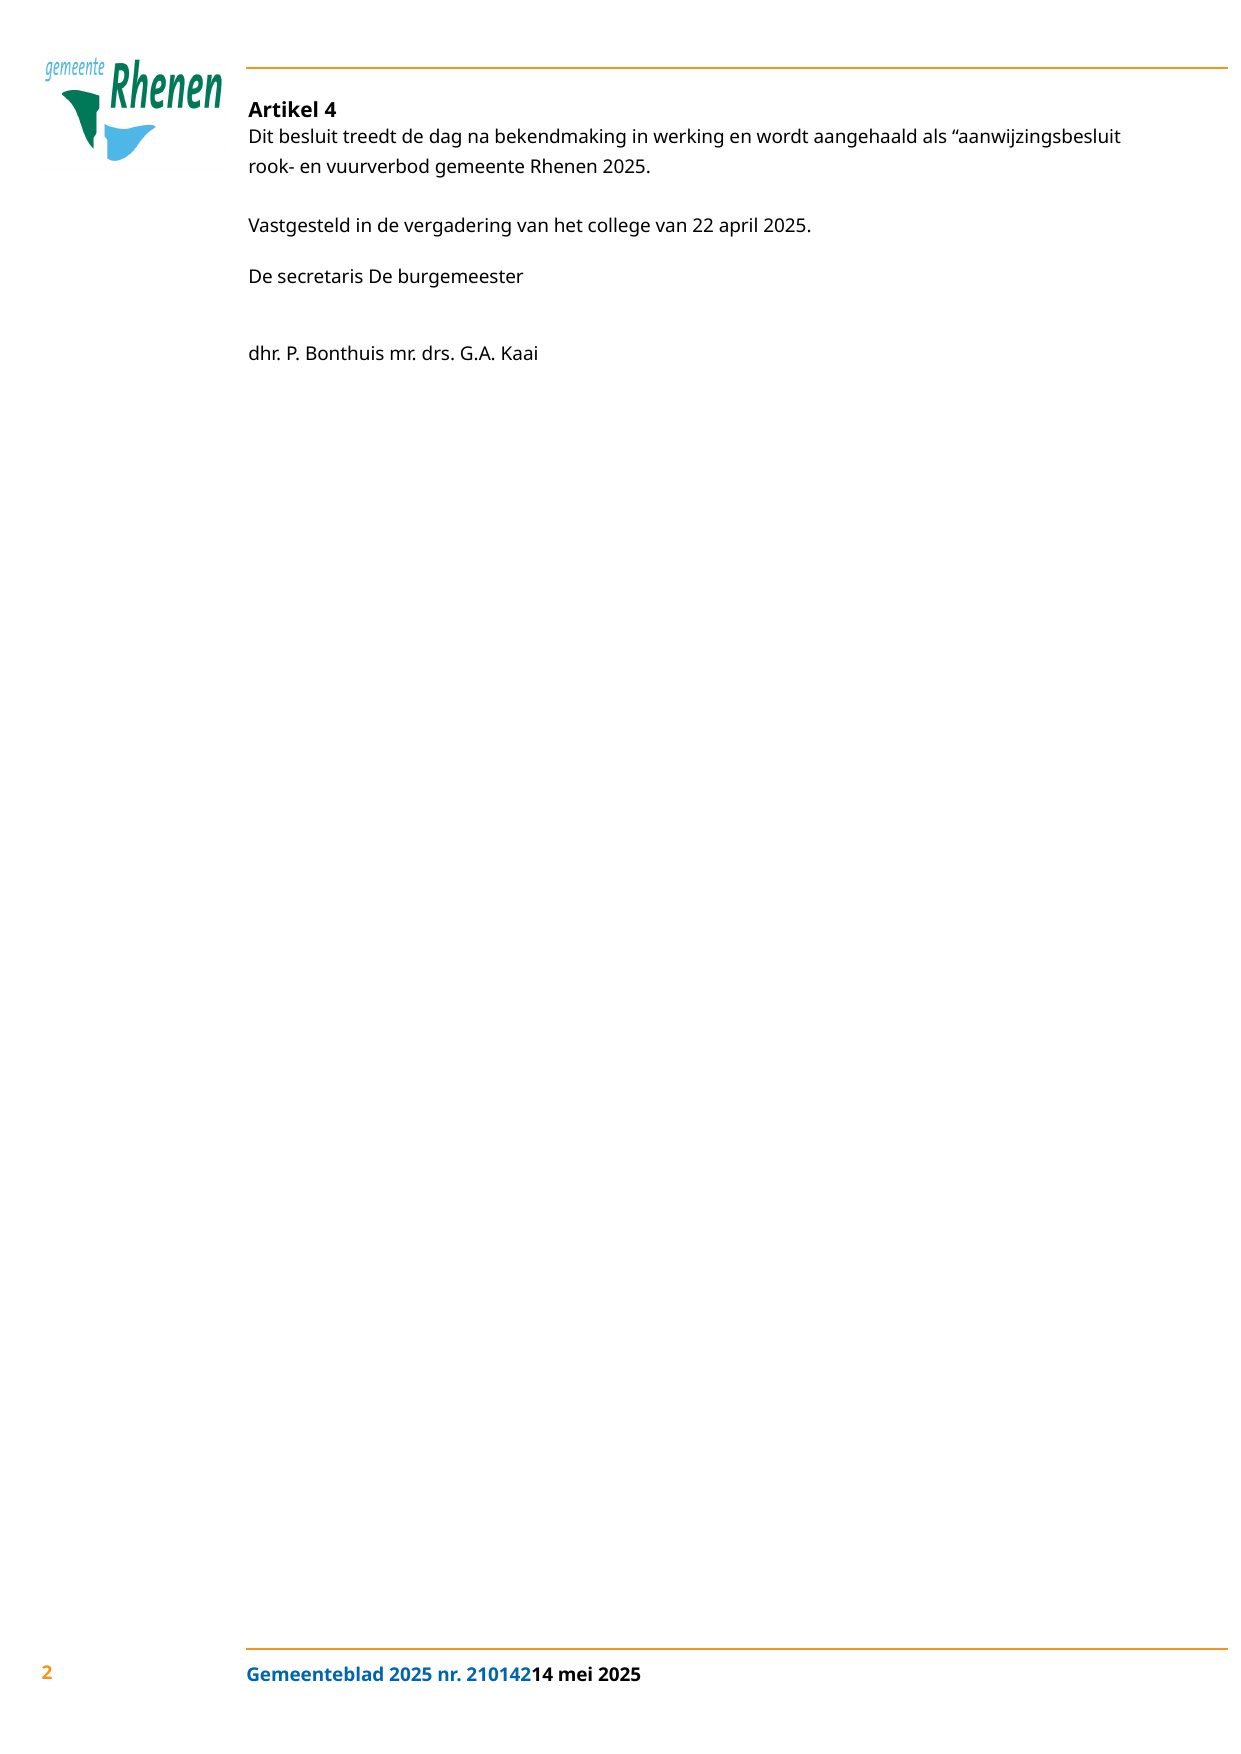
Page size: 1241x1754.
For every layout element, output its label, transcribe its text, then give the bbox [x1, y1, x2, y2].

text Artikel 4 [248, 95, 1152, 123]
picture [41, 47, 231, 172]
text Vastgesteld in de vergadering van het college van 22 april 2025. [248, 212, 1152, 238]
text De secretaris De burgemeester [248, 263, 1152, 289]
text Dit besluit treedt de dag na bekendmaking in werking en wordt aangehaald als “aanwijzingsbesluit rook- en vuurverbod gemeente Rhenen 2025. [248, 123, 1152, 178]
text dhr. P. Bonthuis mr. drs. G.A. Kaai [248, 341, 1152, 366]
